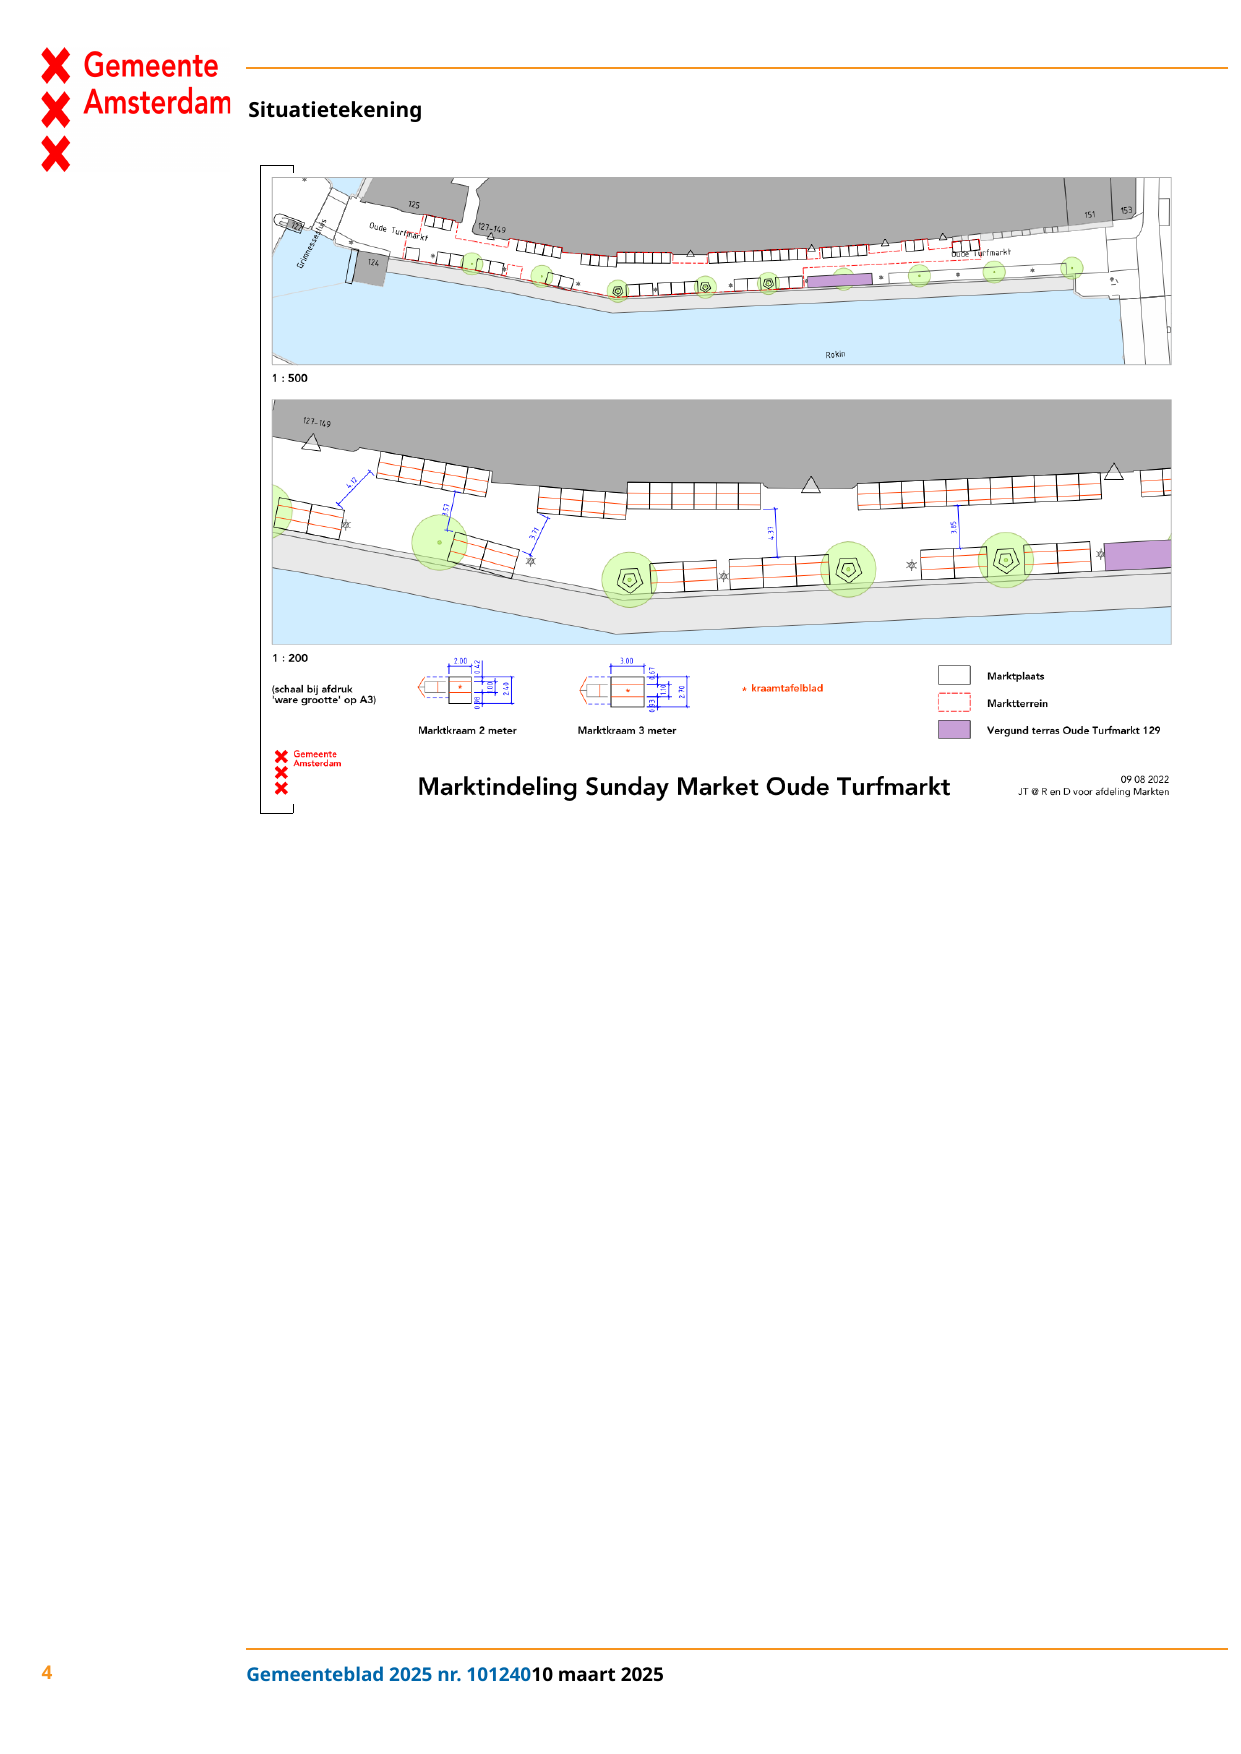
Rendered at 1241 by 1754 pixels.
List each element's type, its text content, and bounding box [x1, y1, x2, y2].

picture [41, 47, 231, 172]
picture [268, 173, 1173, 804]
text Situatietekening [248, 95, 1152, 123]
